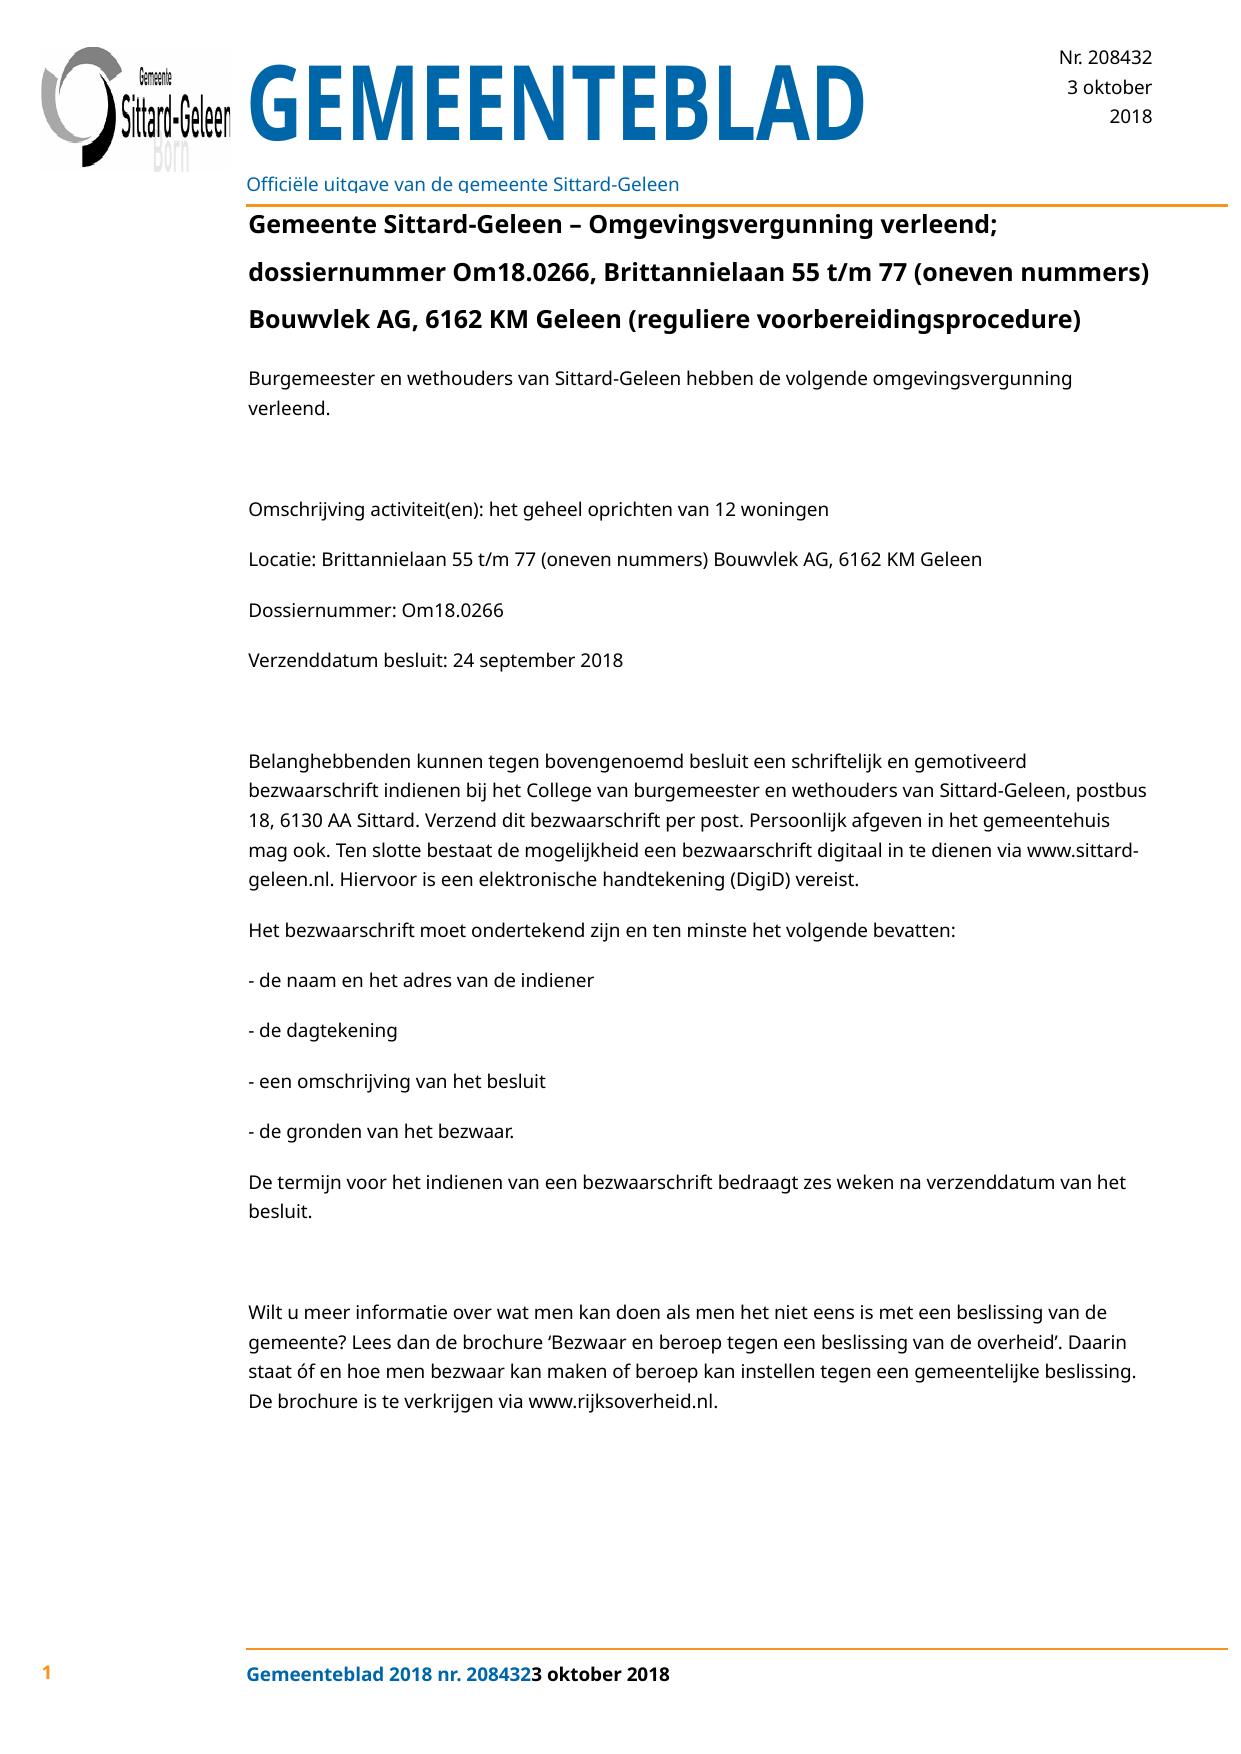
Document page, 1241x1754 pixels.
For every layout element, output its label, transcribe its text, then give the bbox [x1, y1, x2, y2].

text Dossiernummer: Om18.0266 [248, 597, 1152, 622]
text Gemeente Sittard-Geleen – Omgevingsvergunning verleend; dossiernummer Om18.0266, Brittannielaan 55 t/m 77 (oneven nummers) Bouwvlek AG, 6162 KM Geleen (reguliere voorbereidingsprocedure) [248, 207, 1152, 336]
text Belanghebbenden kunnen tegen bovengenoemd besluit een schriftelijk en gemotiveerd bezwaarschrift indienen bij het College van burgemeester en wethouders van Sittard-Geleen, postbus 18, 6130 AA Sittard. Verzend dit bezwaarschrift per post. Persoonlijk afgeven in het gemeentehuis mag ook. Ten slotte bestaat de mogelijkheid een bezwaarschrift digitaal in te dienen via www.sittard-geleen.nl. Hiervoor is een elektronische handtekening (DigiD) vereist. [248, 748, 1152, 892]
picture [41, 47, 231, 172]
text - de dagtekening [248, 1018, 1152, 1043]
text Locatie: Brittannielaan 55 t/m 77 (oneven nummers) Bouwvlek AG, 6162 KM Geleen [248, 546, 1152, 572]
text Wilt u meer informatie over wat men kan doen als men het niet eens is met een beslissing van de gemeente? Lees dan de brochure ‘Bezwaar en beroep tegen een beslissing van de overheid’. Daarin staat óf en hoe men bezwaar kan maken of beroep kan instellen tegen een gemeentelijke beslissing. De brochure is te verkrijgen via www.rijksoverheid.nl. [248, 1299, 1152, 1414]
text - een omschrijving van het besluit [248, 1068, 1152, 1094]
text De termijn voor het indienen van een bezwaarschrift bedraagt zes weken na verzenddatum van het besluit. [248, 1169, 1152, 1224]
text - de gronden van het bezwaar. [248, 1118, 1152, 1144]
text - de naam en het adres van de indiener [248, 967, 1152, 993]
text Het bezwaarschrift moet ondertekend zijn en ten minste het volgende bevatten: [248, 917, 1152, 942]
text Omschrijving activiteit(en): het geheel oprichten van 12 woningen [248, 496, 1152, 522]
text Verzenddatum besluit: 24 september 2018 [248, 647, 1152, 673]
text Burgemeester en wethouders van Sittard-Geleen hebben de volgende omgevingsvergunning verleend. [248, 366, 1152, 421]
